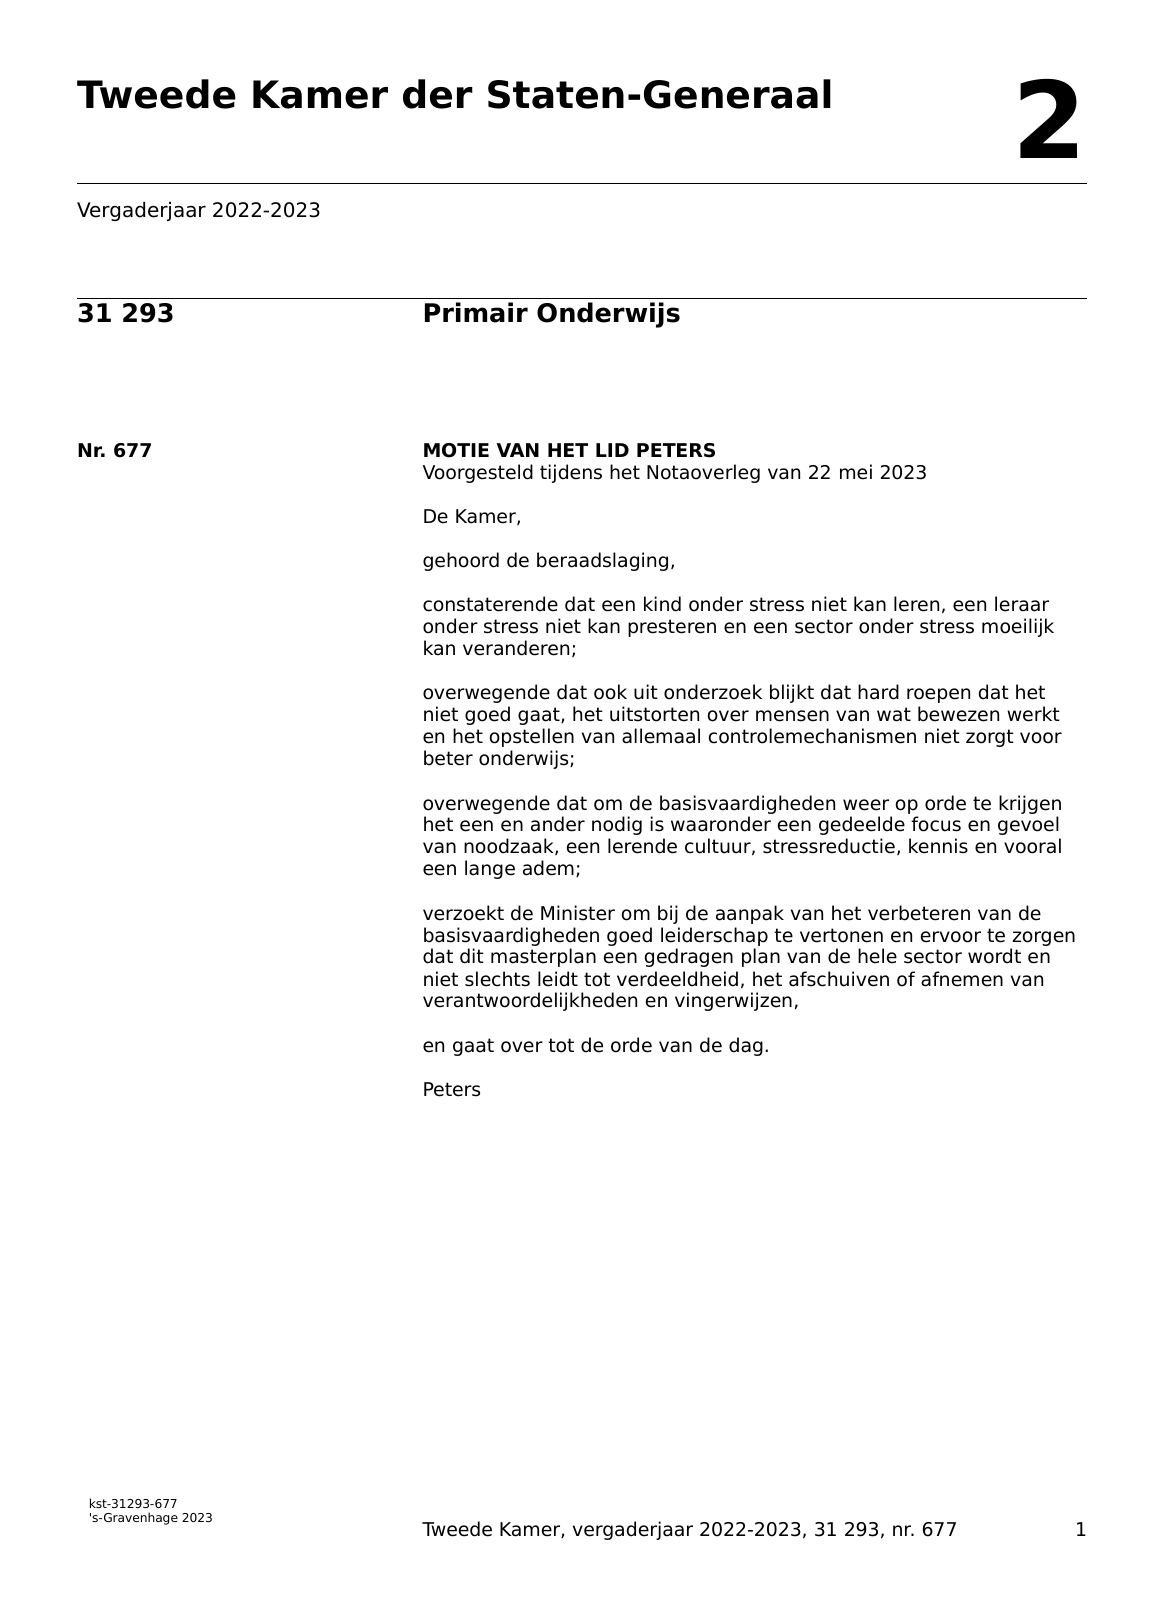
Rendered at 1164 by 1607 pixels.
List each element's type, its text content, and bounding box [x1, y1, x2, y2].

text constaterende dat een kind onder stress niet kan leren, een leraar onder stress niet kan presteren en een sector onder stress moeilijk kan veranderen; [422, 594, 1087, 660]
subtitle 31 293 Primair Onderwijs [77, 299, 1087, 329]
text en gaat over tot de orde van de dag. [422, 1034, 1087, 1057]
table_header 2 [886, 59, 1087, 183]
text De Kamer, [422, 506, 1087, 528]
text overwegende dat ook uit onderzoek blijkt dat hard roepen dat het niet goed gaat, het uitstorten over mensen van wat bewezen werkt en het opstellen van allemaal controlemechanismen niet zorgt voor beter onderwijs; [422, 682, 1087, 770]
text kst-31293-677 [88, 1497, 323, 1511]
table_cell Vergaderjaar 2022-2023 [77, 184, 1087, 298]
subtitle Nr. 677 MOTIE VAN HET LID PETERS [77, 440, 1087, 462]
text 's-Gravenhage 2023 [88, 1511, 323, 1525]
text Voorgesteld tijdens het Notaoverleg van 22 mei 2023 [422, 462, 1087, 484]
table_header Tweede Kamer der Staten-Generaal [77, 59, 886, 183]
text overwegende dat om de basisvaardigheden weer op orde te krijgen het een en ander nodig is waaronder een gedeelde focus en gevoel van noodzaak, een lerende cultuur, stressreductie, kennis en vooral een lange adem; [422, 792, 1087, 880]
text verzoekt de Minister om bij de aanpak van het verbeteren van de basisvaardigheden goed leiderschap te vertonen en ervoor te zorgen dat dit masterplan een gedragen plan van de hele sector wordt en niet slechts leidt tot verdeeldheid, het afschuiven of afnemen van verantwoordelijkheden en vingerwijzen, [422, 902, 1087, 1012]
text Peters [422, 1079, 1087, 1101]
text gehoord de beraadslaging, [422, 550, 1087, 572]
